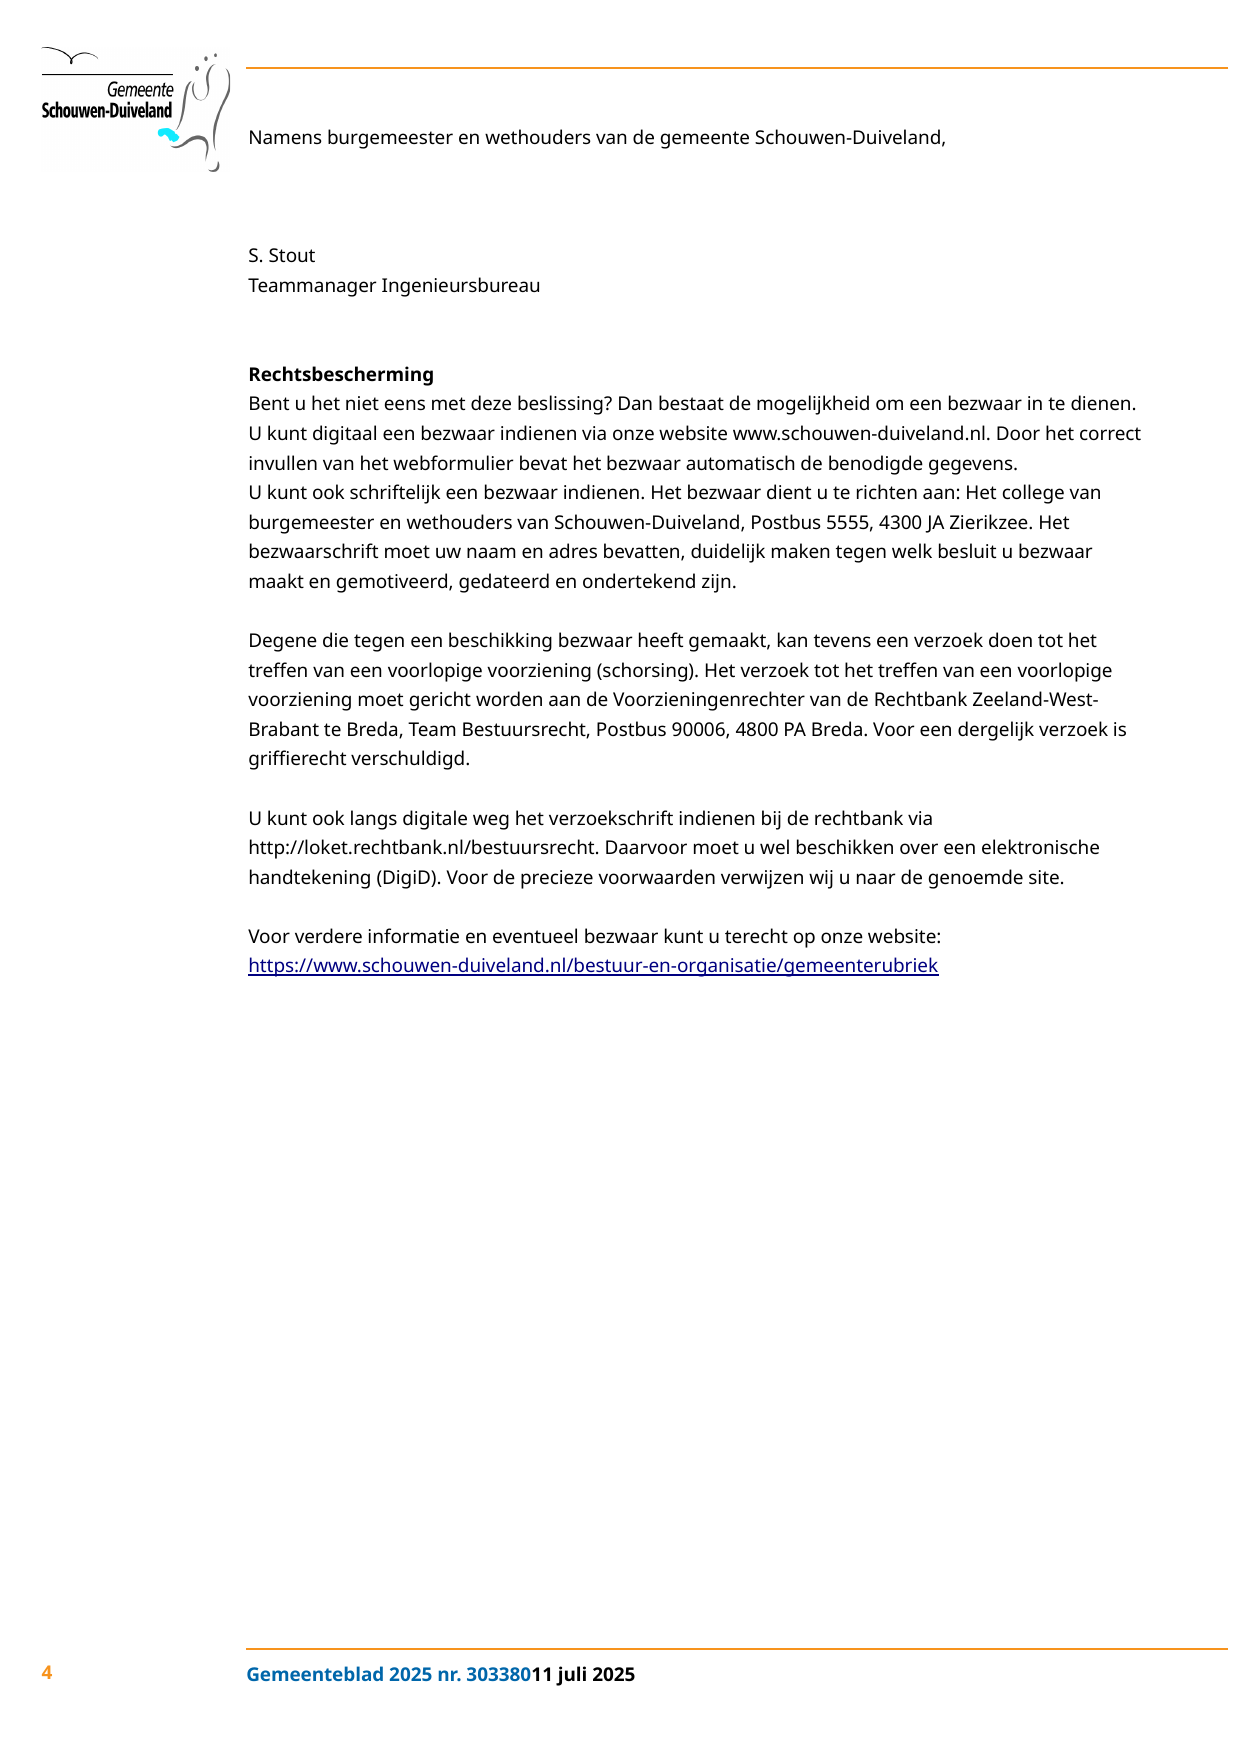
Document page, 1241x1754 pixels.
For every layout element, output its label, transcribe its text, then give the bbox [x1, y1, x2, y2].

text U kunt ook schriftelijk een bezwaar indienen. Het bezwaar dient u te richten aan: Het college van burgemeester en wethouders van Schouwen-Duiveland, Postbus 5555, 4300 JA Zierikzee. Het bezwaarschrift moet uw naam en adres bevatten, duidelijk maken tegen welk besluit u bezwaar maakt en gemotiveerd, gedateerd en ondertekend zijn. [248, 479, 1152, 594]
text U kunt ook langs digitale weg het verzoekschrift indienen bij de rechtbank via http://loket.rechtbank.nl/bestuursrecht. Daarvoor moet u wel beschikken over een elektronische handtekening (DigiD). Voor de precieze voorwaarden verwijzen wij u naar de genoemde site. [248, 805, 1152, 890]
text S. Stout [248, 243, 1152, 268]
text Degene die tegen een beschikking bezwaar heeft gemaakt, kan tevens een verzoek doen tot het treffen van een voorlopige voorziening (schorsing). Het verzoek tot het treffen van een voorlopige voorziening moet gericht worden aan de Voorzieningenrechter van de Rechtbank Zeeland-West-Brabant te Breda, Team Bestuursrecht, Postbus 90006, 4800 PA Breda. Voor een dergelijk verzoek is griffierecht verschuldigd. [248, 627, 1152, 771]
text Bent u het niet eens met deze beslissing? Dan bestaat de mogelijkheid om een bezwaar in te dienen. U kunt digitaal een bezwaar indienen via onze website www.schouwen-duiveland.nl. Door het correct invullen van het webformulier bevat het bezwaar automatisch de benodigde gegevens. [248, 391, 1152, 476]
text Namens burgemeester en wethouders van de gemeente Schouwen-Duiveland, [248, 124, 1152, 150]
text Voor verdere informatie en eventueel bezwaar kunt u terecht op onze website: https://www.schouwen-duiveland.nl/bestuur-en-organisatie/gemeenterubriek [248, 923, 1152, 978]
text Rechtsbescherming [248, 361, 1152, 387]
text Teammanager Ingenieursbureau [248, 272, 1152, 298]
picture [41, 47, 231, 172]
